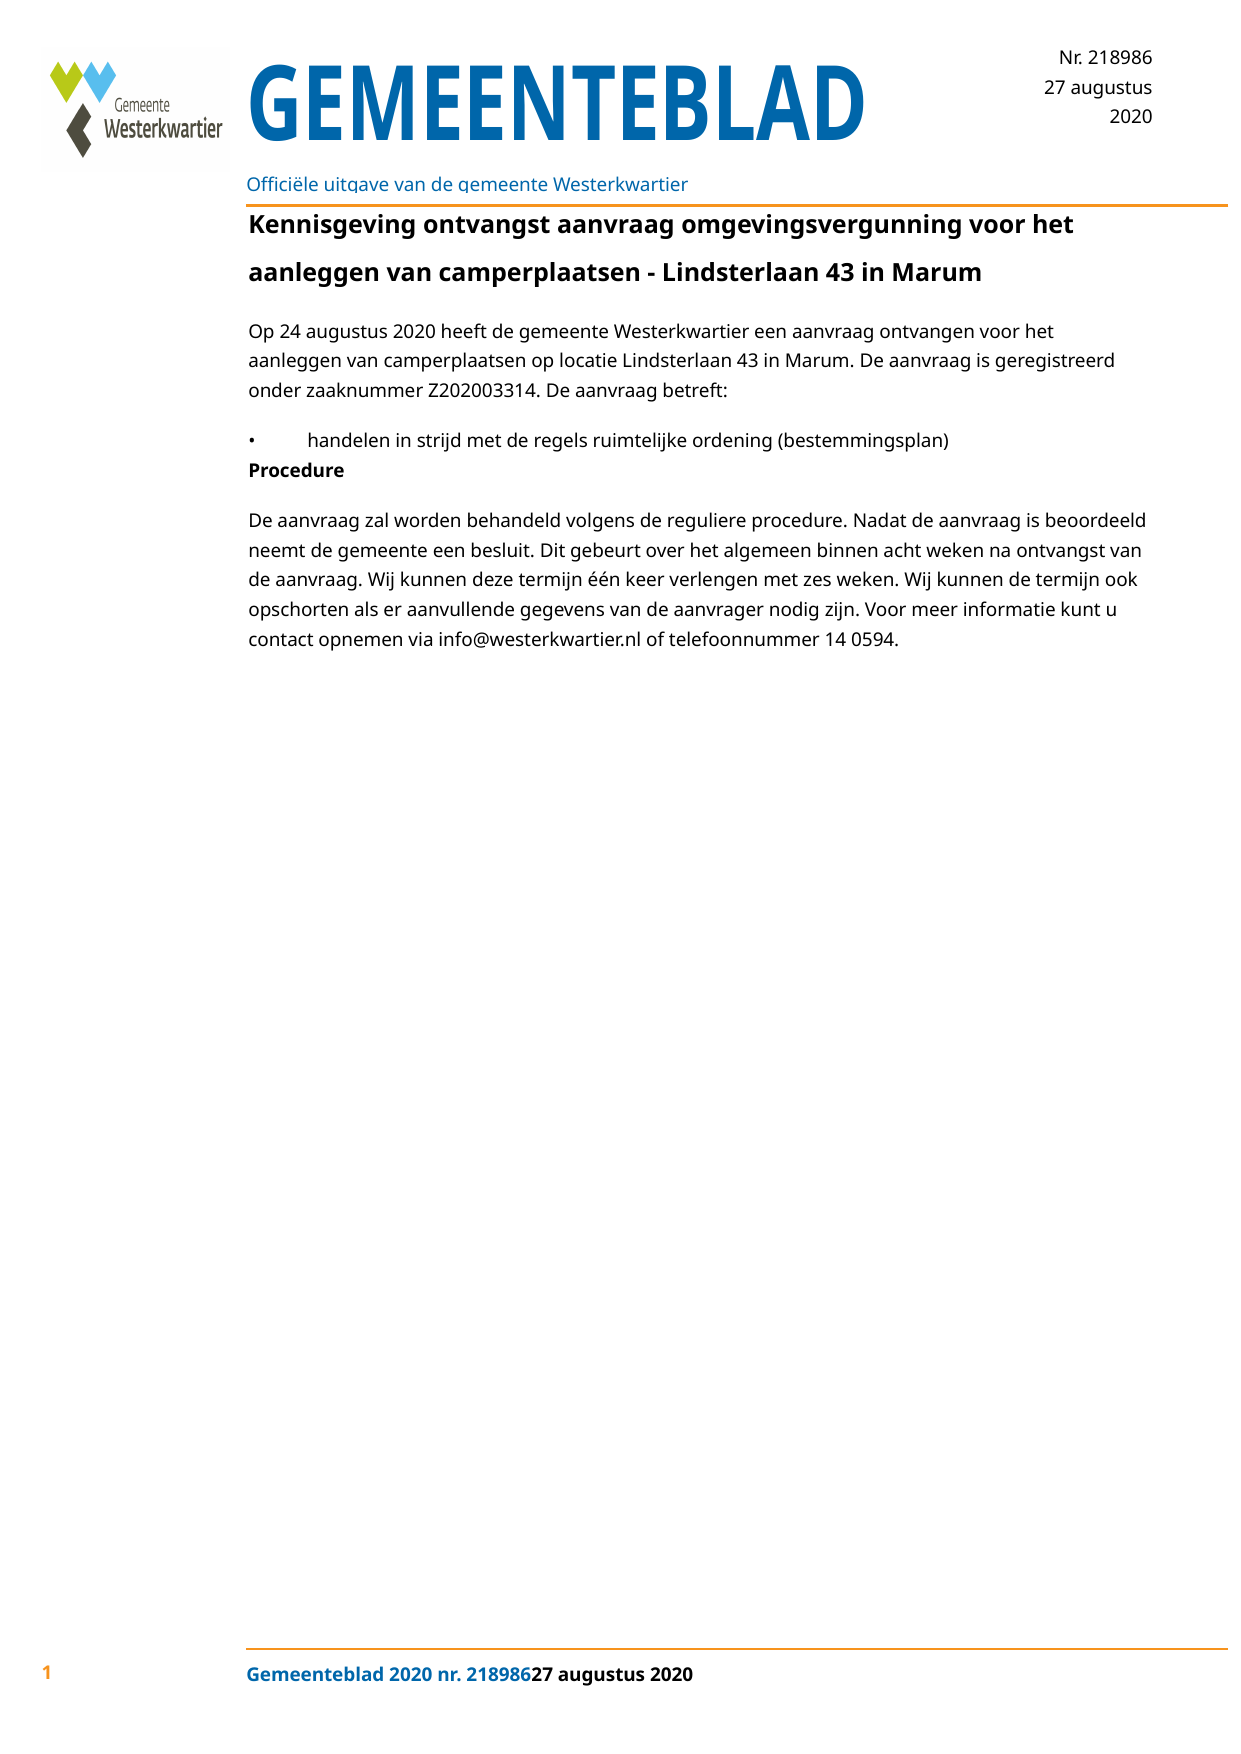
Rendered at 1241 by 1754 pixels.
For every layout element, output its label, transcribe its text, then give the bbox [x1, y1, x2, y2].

list handelen in strijd met de regels ruimtelijke ordening (bestemmingsplan) [248, 427, 1152, 453]
text Kennisgeving ontvangst aanvraag omgevingsvergunning voor het aanleggen van camperplaatsen - Lindsterlaan 43 in Marum [248, 207, 1152, 288]
text Procedure [248, 457, 1152, 483]
picture [41, 47, 231, 172]
text De aanvraag zal worden behandeld volgens de reguliere procedure. Nadat de aanvraag is beoordeeld neemt de gemeente een besluit. Dit gebeurt over het algemeen binnen acht weken na ontvangst van de aanvraag. Wij kunnen deze termijn één keer verlengen met zes weken. Wij kunnen de termijn ook opschorten als er aanvullende gegevens van de aanvrager nodig zijn. Voor meer informatie kunt u contact opnemen via info@westerkwartier.nl of telefoonnummer 14 0594. [248, 507, 1152, 652]
text Op 24 augustus 2020 heeft de gemeente Westerkwartier een aanvraag ontvangen voor het aanleggen van camperplaatsen op locatie Lindsterlaan 43 in Marum. De aanvraag is geregistreerd onder zaaknummer Z202003314. De aanvraag betreft: [248, 318, 1152, 403]
